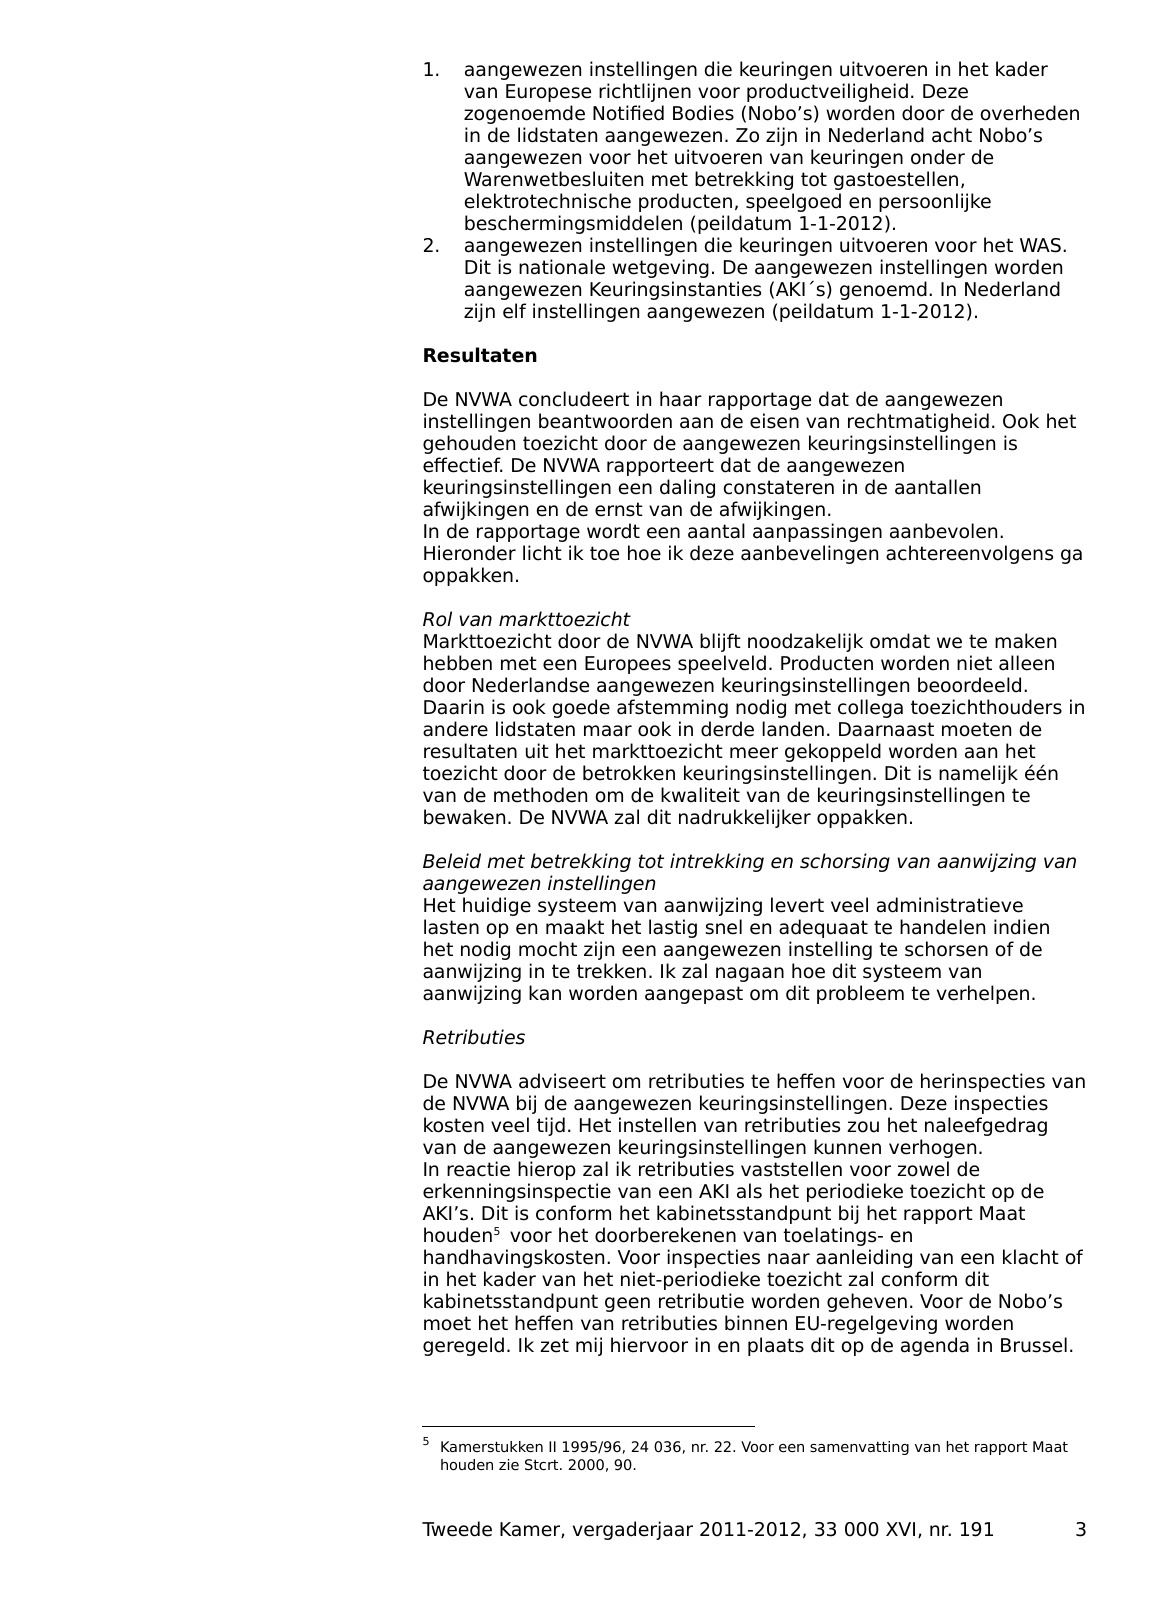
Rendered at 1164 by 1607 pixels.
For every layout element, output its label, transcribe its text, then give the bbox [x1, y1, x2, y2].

text 2. aangewezen instellingen die keuringen uitvoeren voor het WAS. Dit is nationale wetgeving. De aangewezen instellingen worden aangewezen Keuringsinstanties (AKI´s) genoemd. In Nederland zijn elf instellingen aangewezen (peildatum 1-1-2012). [422, 235, 1087, 323]
text 1. aangewezen instellingen die keuringen uitvoeren in het kader van Europese richtlijnen voor productveiligheid. Deze zogenoemde Notified Bodies (Nobo’s) worden door de overheden in de lidstaten aangewezen. Zo zijn in Nederland acht Nobo’s aangewezen voor het uitvoeren van keuringen onder de Warenwetbesluiten met betrekking tot gastoestellen, elektrotechnische producten, speelgoed en persoonlijke beschermingsmiddelen (peildatum 1-1-2012). [422, 59, 1087, 235]
text Markttoezicht door de NVWA blijft noodzakelijk omdat we te maken hebben met een Europees speelveld. Producten worden niet alleen door Nederlandse aangewezen keuringsinstellingen beoordeeld. Daarin is ook goede afstemming nodig met collega toezichthouders in andere lidstaten maar ook in derde landen. Daarnaast moeten de resultaten uit het markttoezicht meer gekoppeld worden aan het toezicht door de betrokken keuringsinstellingen. Dit is namelijk één van de methoden om de kwaliteit van de keuringsinstellingen te bewaken. De NVWA zal dit nadrukkelijker oppakken. [422, 631, 1087, 829]
text Kamerstukken II 1995/96, 24 036, nr. 22. Voor een samenvatting van het rapport Maat houden zie Stcrt. 2000, 90. [422, 1435, 1087, 1474]
text Het huidige systeem van aanwijzing levert veel administratieve lasten op en maakt het lastig snel en adequaat te handelen indien het nodig mocht zijn een aangewezen instelling te schorsen of de aanwijzing in te trekken. Ik zal nagaan hoe dit systeem van aanwijzing kan worden aangepast om dit probleem te verhelpen. [422, 895, 1087, 1005]
subtitle Retributies [422, 1027, 1087, 1049]
text In reactie hierop zal ik retributies vaststellen voor zowel de erkenningsinspectie van een AKI als het periodieke toezicht op de AKI’s. Dit is conform het kabinetsstandpunt bij het rapport Maat houden voor het doorberekenen van toelatings- en handhavingskosten. Voor inspecties naar aanleiding van een klacht of in het kader van het niet-periodieke toezicht zal conform dit kabinetsstandpunt geen retributie worden geheven. Voor de Nobo’s moet het heffen van retributies binnen EU-regelgeving worden geregeld. Ik zet mij hiervoor in en plaats dit op de agenda in Brussel. [422, 1159, 1087, 1357]
text In de rapportage wordt een aantal aanpassingen aanbevolen. Hieronder licht ik toe hoe ik deze aanbevelingen achtereenvolgens ga oppakken. [422, 521, 1087, 587]
text De NVWA concludeert in haar rapportage dat de aangewezen instellingen beantwoorden aan de eisen van rechtmatigheid. Ook het gehouden toezicht door de aangewezen keuringsinstellingen is effectief. De NVWA rapporteert dat de aangewezen keuringsinstellingen een daling constateren in de aantallen afwijkingen en de ernst van de afwijkingen. [422, 389, 1087, 521]
subtitle Resultaten [422, 345, 1087, 367]
text De NVWA adviseert om retributies te heffen voor de herinspecties van de NVWA bij de aangewezen keuringsinstellingen. Deze inspecties kosten veel tijd. Het instellen van retributies zou het naleefgedrag van de aangewezen keuringsinstellingen kunnen verhogen. [422, 1071, 1087, 1159]
subtitle Rol van markttoezicht [422, 609, 1087, 631]
subtitle Beleid met betrekking tot intrekking en schorsing van aanwijzing van aangewezen instellingen [422, 851, 1087, 895]
